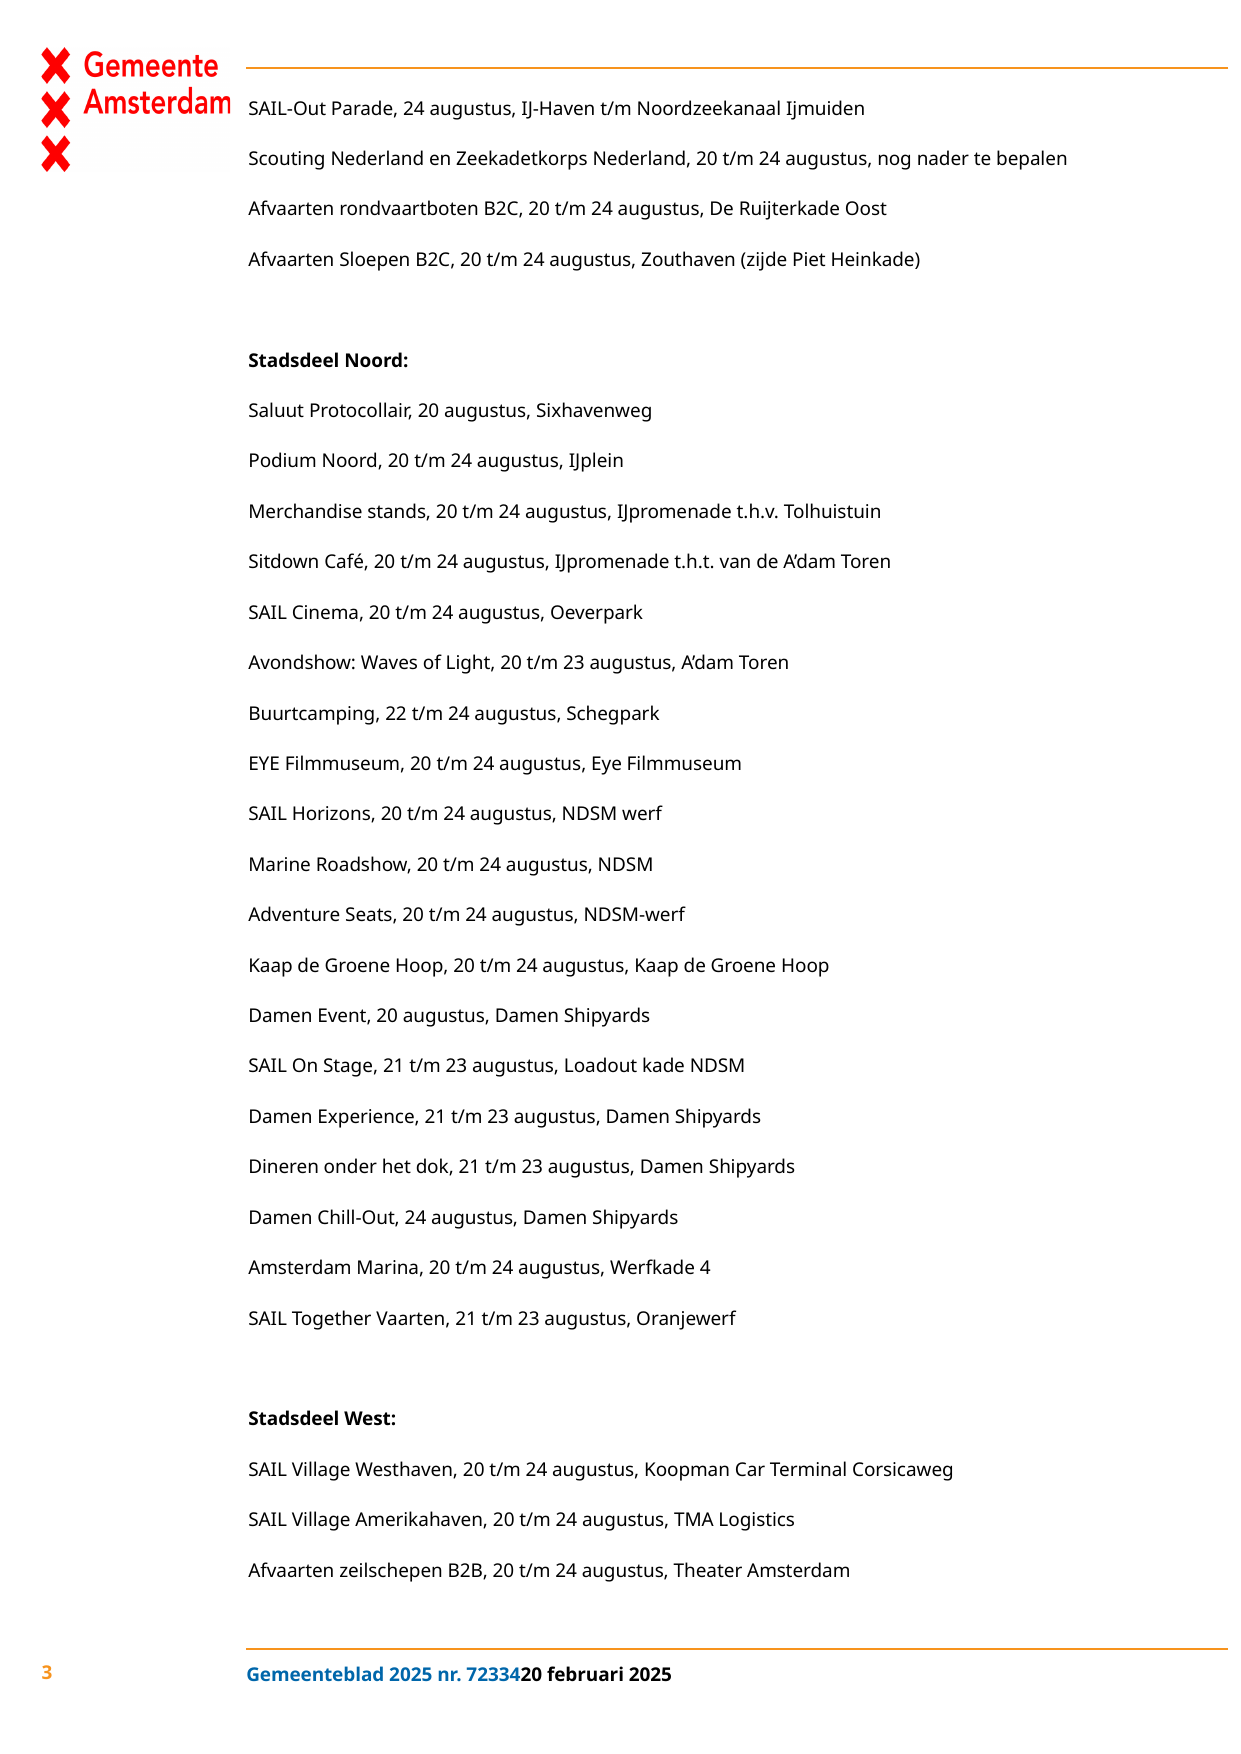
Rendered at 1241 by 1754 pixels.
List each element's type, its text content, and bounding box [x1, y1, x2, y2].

text Damen Event, 20 augustus, Damen Shipyards [248, 1002, 1152, 1028]
text Dineren onder het dok, 21 t/m 23 augustus, Damen Shipyards [248, 1153, 1152, 1179]
text Amsterdam Marina, 20 t/m 24 augustus, Werfkade 4 [248, 1254, 1152, 1280]
text Kaap de Groene Hoop, 20 t/m 24 augustus, Kaap de Groene Hoop [248, 952, 1152, 978]
text Buurtcamping, 22 t/m 24 augustus, Schegpark [248, 700, 1152, 726]
text SAIL Horizons, 20 t/m 24 augustus, NDSM werf [248, 801, 1152, 826]
text Afvaarten zeilschepen B2B, 20 t/m 24 augustus, Theater Amsterdam [248, 1557, 1152, 1583]
text Podium Noord, 20 t/m 24 augustus, IJplein [248, 448, 1152, 473]
text SAIL Together Vaarten, 21 t/m 23 augustus, Oranjewerf [248, 1305, 1152, 1331]
text Marine Roadshow, 20 t/m 24 augustus, NDSM [248, 851, 1152, 877]
text Stadsdeel Noord: [248, 347, 1152, 373]
text Saluut Protocollair, 20 augustus, Sixhavenweg [248, 397, 1152, 423]
text Damen Chill-Out, 24 augustus, Damen Shipyards [248, 1204, 1152, 1230]
text SAIL On Stage, 21 t/m 23 augustus, Loadout kade NDSM [248, 1053, 1152, 1078]
text SAIL Cinema, 20 t/m 24 augustus, Oeverpark [248, 599, 1152, 625]
text EYE Filmmuseum, 20 t/m 24 augustus, Eye Filmmuseum [248, 750, 1152, 776]
picture [41, 47, 231, 172]
text SAIL Village Amerikahaven, 20 t/m 24 augustus, TMA Logistics [248, 1506, 1152, 1532]
text SAIL-Out Parade, 24 augustus, IJ-Haven t/m Noordzeekanaal Ijmuiden [248, 95, 1152, 121]
text Adventure Seats, 20 t/m 24 augustus, NDSM-werf [248, 901, 1152, 927]
text Damen Experience, 21 t/m 23 augustus, Damen Shipyards [248, 1103, 1152, 1129]
text Avondshow: Waves of Light, 20 t/m 23 augustus, A’dam Toren [248, 649, 1152, 675]
text Afvaarten rondvaartboten B2C, 20 t/m 24 augustus, De Ruijterkade Oost [248, 196, 1152, 221]
text SAIL Village Westhaven, 20 t/m 24 augustus, Koopman Car Terminal Corsicaweg [248, 1456, 1152, 1482]
text Scouting Nederland en Zeekadetkorps Nederland, 20 t/m 24 augustus, nog nader te bepalen [248, 145, 1152, 171]
text Merchandise stands, 20 t/m 24 augustus, IJpromenade t.h.v. Tolhuistuin [248, 498, 1152, 524]
text Sitdown Café, 20 t/m 24 augustus, IJpromenade t.h.t. van de A’dam Toren [248, 548, 1152, 574]
text Stadsdeel West: [248, 1406, 1152, 1431]
text Afvaarten Sloepen B2C, 20 t/m 24 augustus, Zouthaven (zijde Piet Heinkade) [248, 246, 1152, 272]
